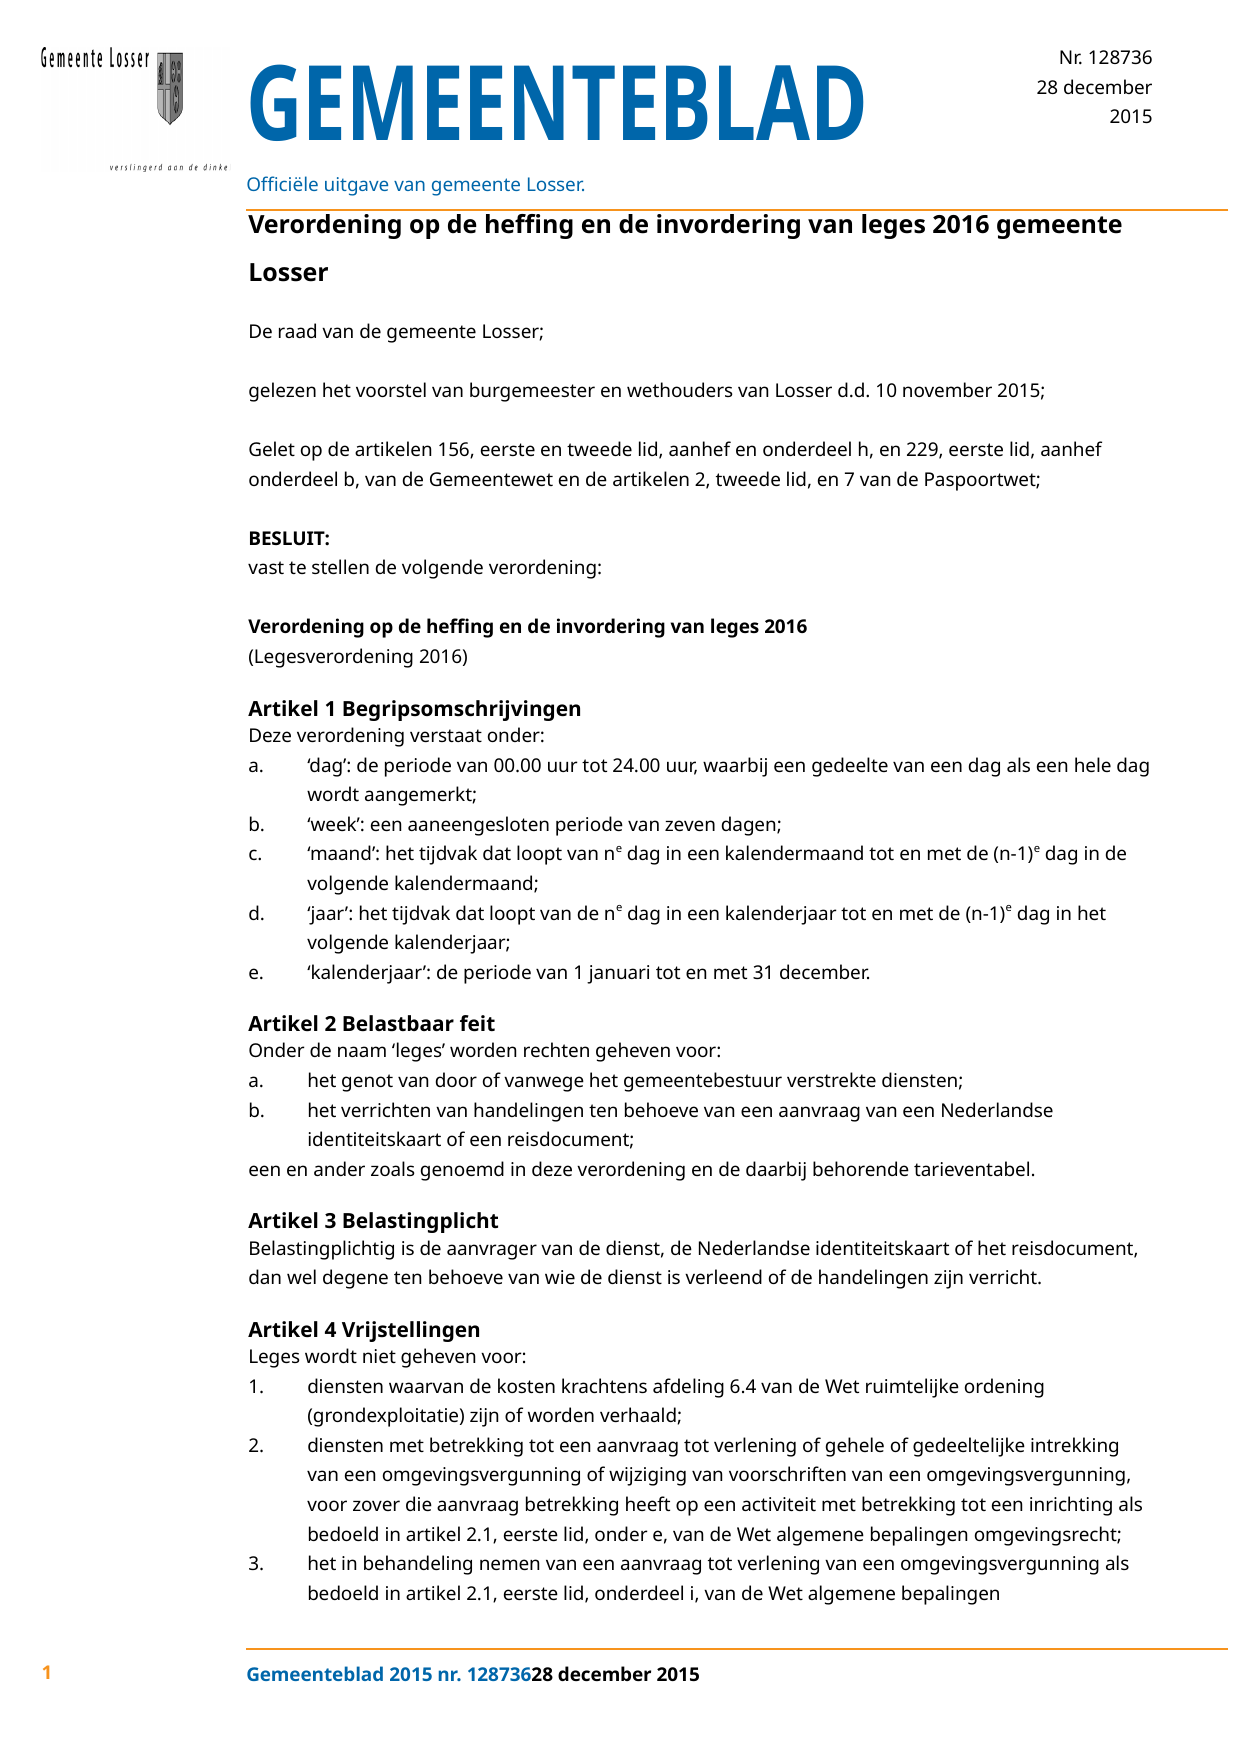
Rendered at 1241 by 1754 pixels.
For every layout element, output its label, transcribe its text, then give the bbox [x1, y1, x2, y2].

text gelezen het voorstel van burgemeester en wethouders van Losser d.d. 10 november 2015; [248, 377, 1152, 403]
list ‘kalenderjaar’: de periode van 1 januari tot en met 31 december. [248, 959, 1152, 984]
picture [41, 47, 231, 172]
text Artikel 2 Belastbaar feit [248, 1009, 1152, 1038]
list diensten met betrekking tot een aanvraag tot verlening of gehele of gedeeltelijke intrekking van een omgevingsvergunning of wijziging van voorschriften van een omgevingsvergunning, voor zover die aanvraag betrekking heeft op een activiteit met betrekking tot een inrichting als bedoeld in artikel 2.1, eerste lid, onder e, van de Wet algemene bepalingen omgevingsrecht; [248, 1432, 1152, 1547]
text vast te stellen de volgende verordening: [248, 554, 1152, 580]
text BESLUIT: [248, 525, 1152, 551]
text Deze verordening verstaat onder: [248, 722, 1152, 748]
text Artikel 1 Begripsomschrijvingen [248, 694, 1152, 722]
text De raad van de gemeente Losser; [248, 318, 1152, 344]
list ‘dag’: de periode van 00.00 uur tot 24.00 uur, waarbij een gedeelte van een dag als een hele dag wordt aangemerkt; [248, 752, 1152, 807]
list ‘week’: een aaneengesloten periode van zeven dagen; [248, 811, 1152, 837]
list diensten waarvan de kosten krachtens afdeling 6.4 van de Wet ruimtelijke ordening (grondexploitatie) zijn of worden verhaald; [248, 1373, 1152, 1428]
text Verordening op de heffing en de invordering van leges 2016 gemeente Losser [248, 211, 1152, 288]
text Leges wordt niet geheven voor: [248, 1343, 1152, 1369]
text Verordening op de heffing en de invordering van leges 2016 [248, 614, 1152, 639]
text Belastingplichtig is de aanvrager van de dienst, de Nederlandse identiteitskaart of het reisdocument, dan wel degene ten behoeve van wie de dienst is verleend of de handelingen zijn verricht. [248, 1235, 1152, 1290]
list het genot van door of vanwege het gemeentebestuur verstrekte diensten; [248, 1067, 1152, 1093]
list ‘jaar’: het tijdvak dat loopt van de ne dag in een kalenderjaar tot en met de (n-1)e dag in het volgende kalenderjaar; [248, 900, 1152, 955]
list het in behandeling nemen van een aanvraag tot verlening van een omgevingsvergunning als bedoeld in artikel 2.1, eerste lid, onderdeel i, van de Wet algemene bepalingen [248, 1550, 1152, 1606]
list ‘maand’: het tijdvak dat loopt van ne dag in een kalendermaand tot en met de (n-1)e dag in de volgende kalendermaand; [248, 841, 1152, 896]
text een en ander zoals genoemd in deze verordening en de daarbij behorende tarieventabel. [248, 1156, 1152, 1182]
text Onder de naam ‘leges’ worden rechten geheven voor: [248, 1038, 1152, 1063]
text (Legesverordening 2016) [248, 643, 1152, 669]
text Gelet op de artikelen 156, eerste en tweede lid, aanhef en onderdeel h, en 229, eerste lid, aanhef onderdeel b, van de Gemeentewet en de artikelen 2, tweede lid, en 7 van de Paspoortwet; [248, 436, 1152, 492]
text Artikel 3 Belastingplicht [248, 1206, 1152, 1235]
list het verrichten van handelingen ten behoeve van een aanvraag van een Nederlandse identiteitskaart of een reisdocument; [248, 1097, 1152, 1152]
text Artikel 4 Vrijstellingen [248, 1315, 1152, 1343]
